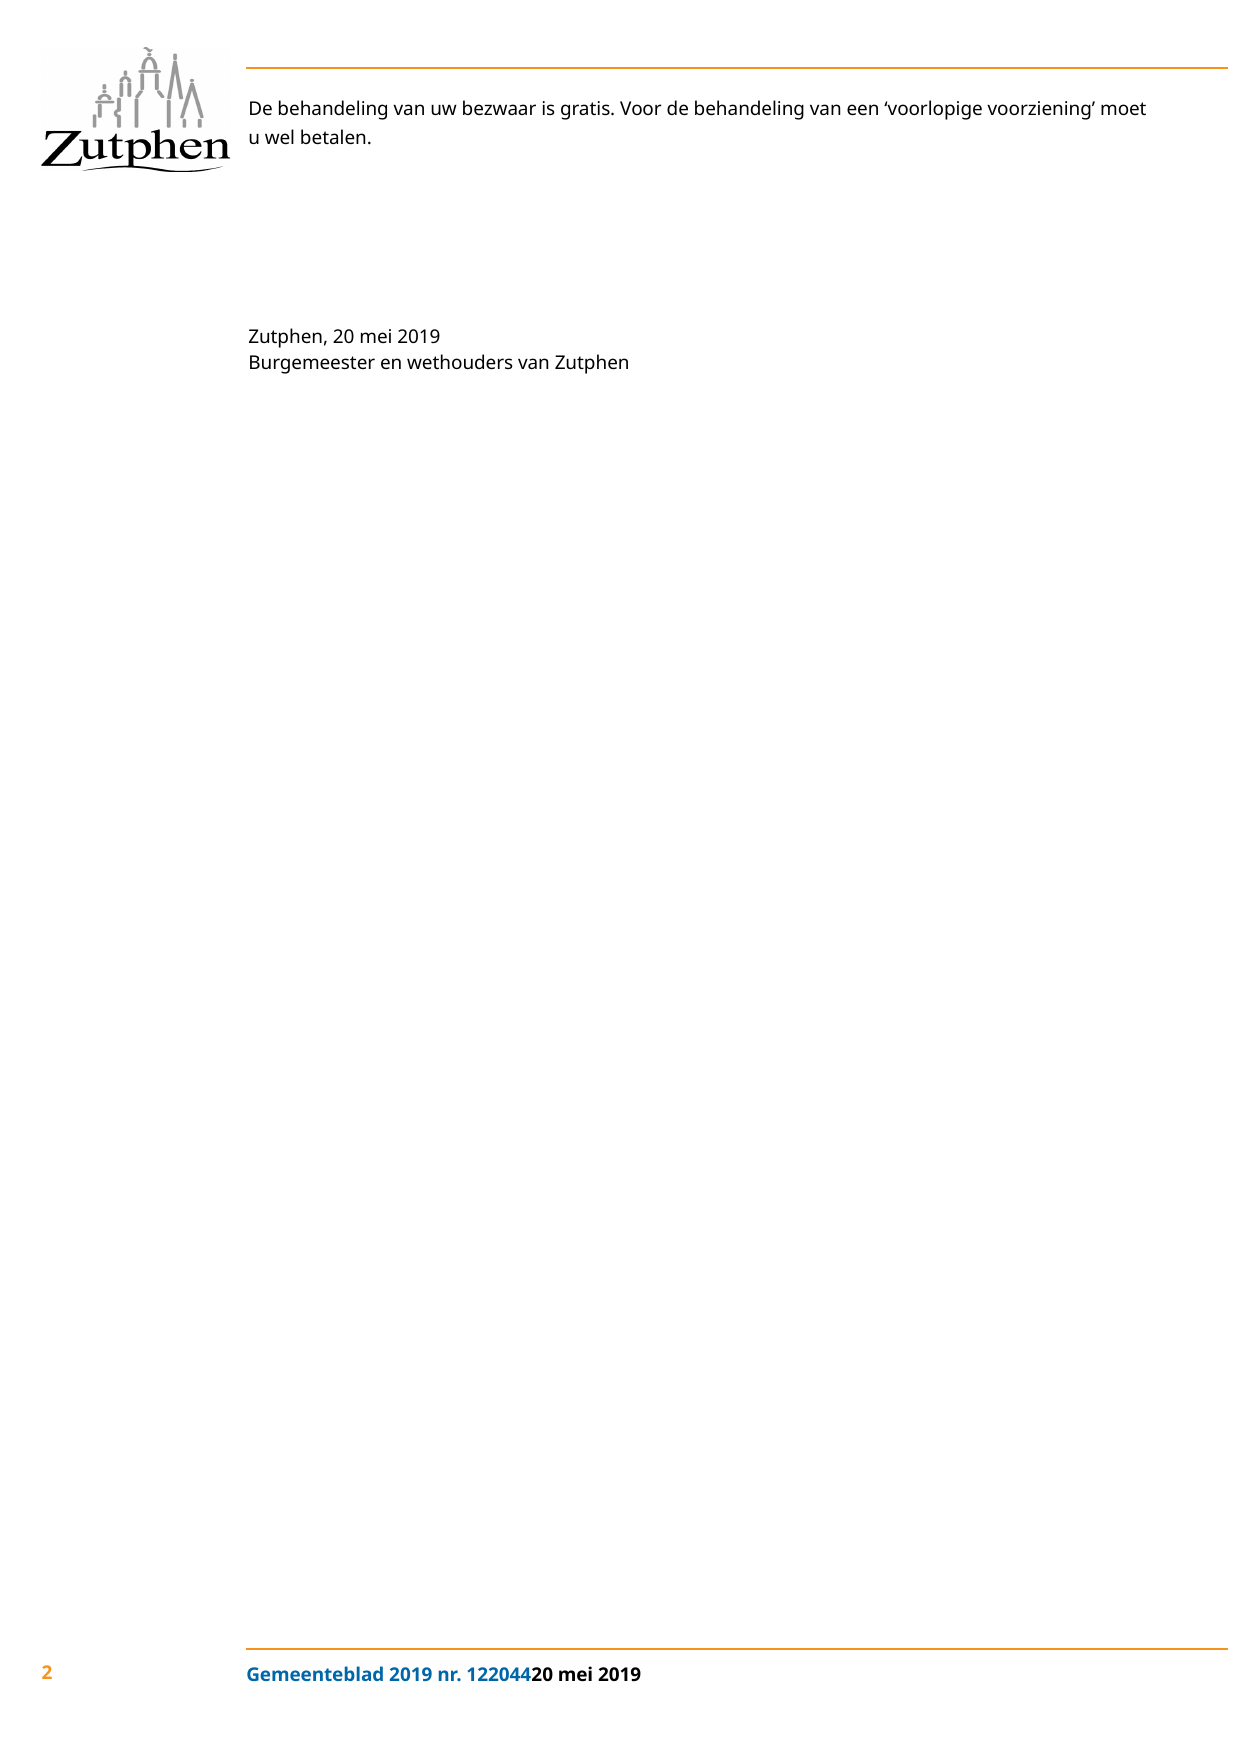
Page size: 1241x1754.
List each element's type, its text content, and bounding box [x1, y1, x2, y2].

text Burgemeester en wethouders van Zutphen [248, 349, 1152, 375]
text Zutphen, 20 mei 2019 [248, 323, 1152, 349]
text De behandeling van uw bezwaar is gratis. Voor de behandeling van een ‘voorlopige voorziening’ moet u wel betalen. [248, 95, 1152, 150]
picture [41, 47, 231, 172]
